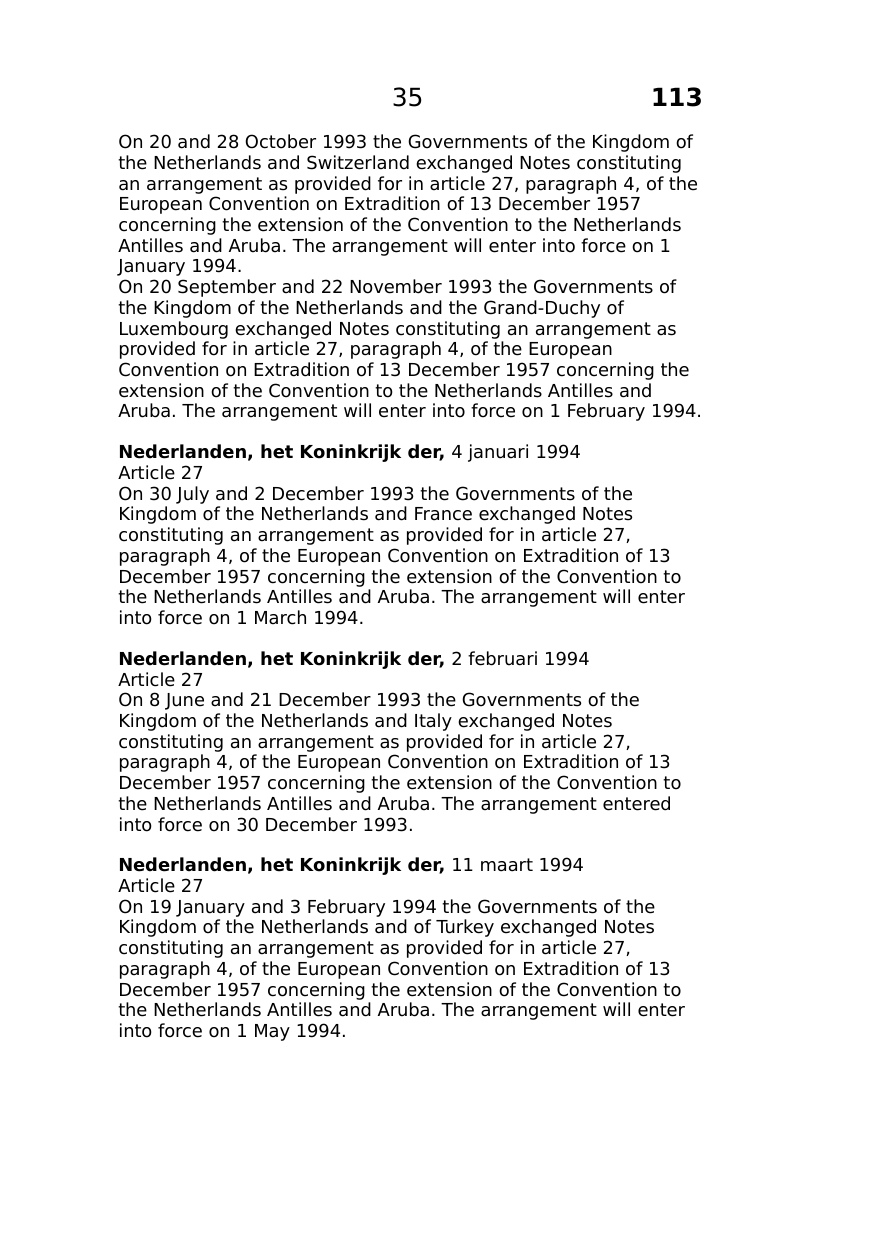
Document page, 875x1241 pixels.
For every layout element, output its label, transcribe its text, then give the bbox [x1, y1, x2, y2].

text Article 27 [118, 669, 703, 690]
text On 20 and 28 October 1993 the Governments of the Kingdom of the Netherlands and Switzerland exchanged Notes constituting an arrangement as provided for in article 27, paragraph 4, of the European Convention on Extradition of 13 December 1957 concerning the extension of the Convention to the Netherlands Antilles and Aruba. The arrangement will enter into force on 1 January 1994. [118, 132, 703, 277]
text Nederlanden, het Koninkrijk der, 2 februari 1994 [118, 649, 703, 669]
text On 30 July and 2 December 1993 the Governments of the Kingdom of the Netherlands and France exchanged Notes constituting an arrangement as provided for in article 27, paragraph 4, of the European Convention on Extradition of 13 December 1957 concerning the extension of the Convention to the Netherlands Antilles and Aruba. The arrangement will enter into force on 1 March 1994. [118, 483, 703, 629]
text On 19 January and 3 February 1994 the Governments of the Kingdom of the Netherlands and of Turkey exchanged Notes constituting an arrangement as provided for in article 27, paragraph 4, of the European Convention on Extradition of 13 December 1957 concerning the extension of the Convention to the Netherlands Antilles and Aruba. The arrangement will enter into force on 1 May 1994. [118, 897, 703, 1042]
text Nederlanden, het Koninkrijk der, 11 maart 1994 [118, 855, 703, 876]
text On 8 June and 21 December 1993 the Governments of the Kingdom of the Netherlands and Italy exchanged Notes constituting an arrangement as provided for in article 27, paragraph 4, of the European Convention on Extradition of 13 December 1957 concerning the extension of the Convention to the Netherlands Antilles and Aruba. The arrangement entered into force on 30 December 1993. [118, 690, 703, 835]
text Article 27 [118, 876, 703, 897]
text Nederlanden, het Koninkrijk der, 4 januari 1994 [118, 442, 703, 463]
text On 20 September and 22 November 1993 the Governments of the Kingdom of the Netherlands and the Grand-Duchy of Luxembourg exchanged Notes constituting an arrangement as provided for in article 27, paragraph 4, of the European Convention on Extradition of 13 December 1957 concerning the extension of the Convention to the Netherlands Antilles and Aruba. The arrangement will enter into force on 1 February 1994. [118, 277, 703, 422]
text Article 27 [118, 463, 703, 483]
